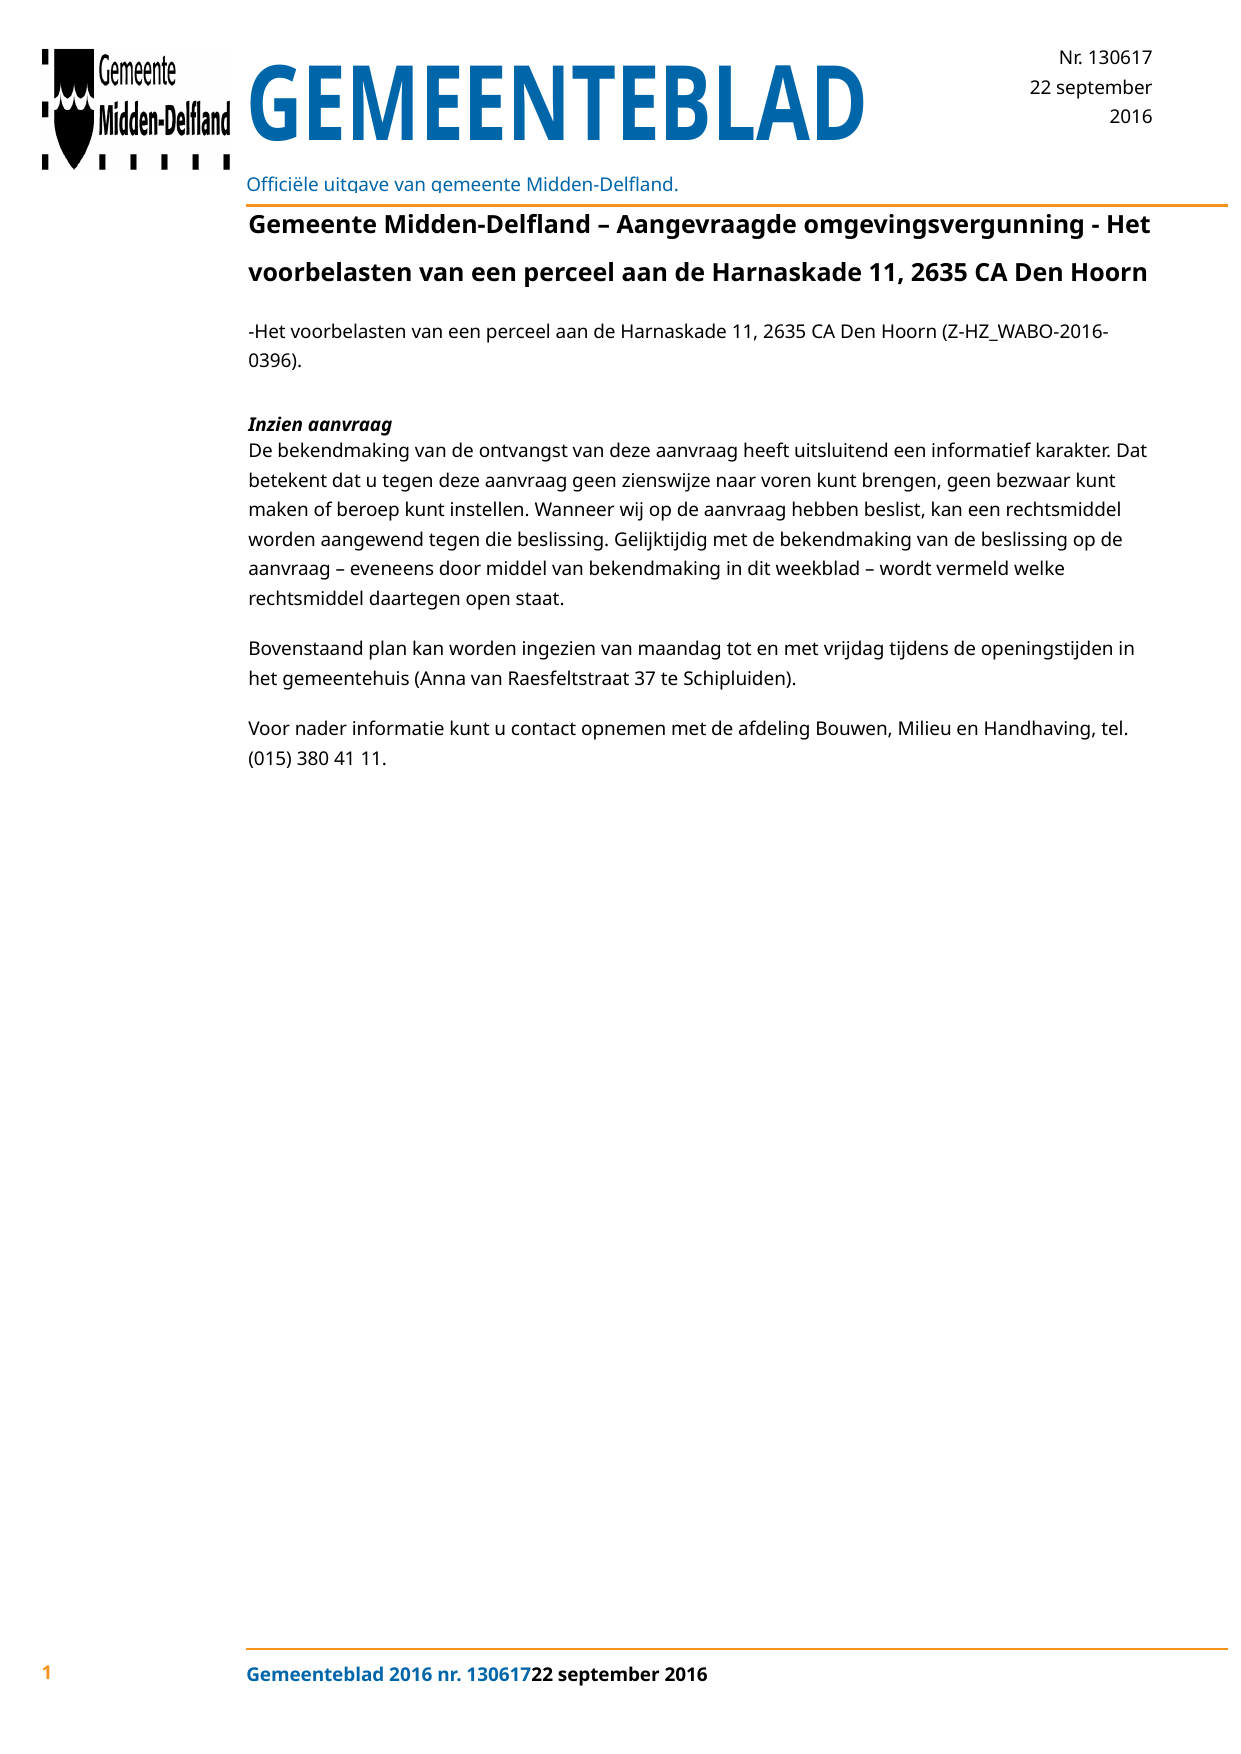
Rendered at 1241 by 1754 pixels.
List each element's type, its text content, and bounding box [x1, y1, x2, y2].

text Bovenstaand plan kan worden ingezien van maandag tot en met vrijdag tijdens de openingstijden in het gemeentehuis (Anna van Raesfeltstraat 37 te Schipluiden). [248, 636, 1152, 691]
text De bekendmaking van de ontvangst van deze aanvraag heeft uitsluitend een informatief karakter. Dat betekent dat u tegen deze aanvraag geen zienswijze naar voren kunt brengen, geen bezwaar kunt maken of beroep kunt instellen. Wanneer wij op de aanvraag hebben beslist, kan een rechtsmiddel worden aangewend tegen die beslissing. Gelijktijdig met de bekendmaking van de beslissing op de aanvraag – eveneens door middel van bekendmaking in dit weekblad – wordt vermeld welke rechtsmiddel daartegen open staat. [248, 437, 1152, 611]
text Gemeente Midden-Delfland – Aangevraagde omgevingsvergunning - Het voorbelasten van een perceel aan de Harnaskade 11, 2635 CA Den Hoorn [248, 207, 1152, 288]
text Inzien aanvraag [248, 411, 1152, 437]
text Voor nader informatie kunt u contact opnemen met de afdeling Bouwen, Milieu en Handhaving, tel. (015) 380 41 11. [248, 716, 1152, 771]
picture [41, 47, 231, 172]
text -Het voorbelasten van een perceel aan de Harnaskade 11, 2635 CA Den Hoorn (Z-HZ_WABO-2016-0396). [248, 318, 1152, 373]
